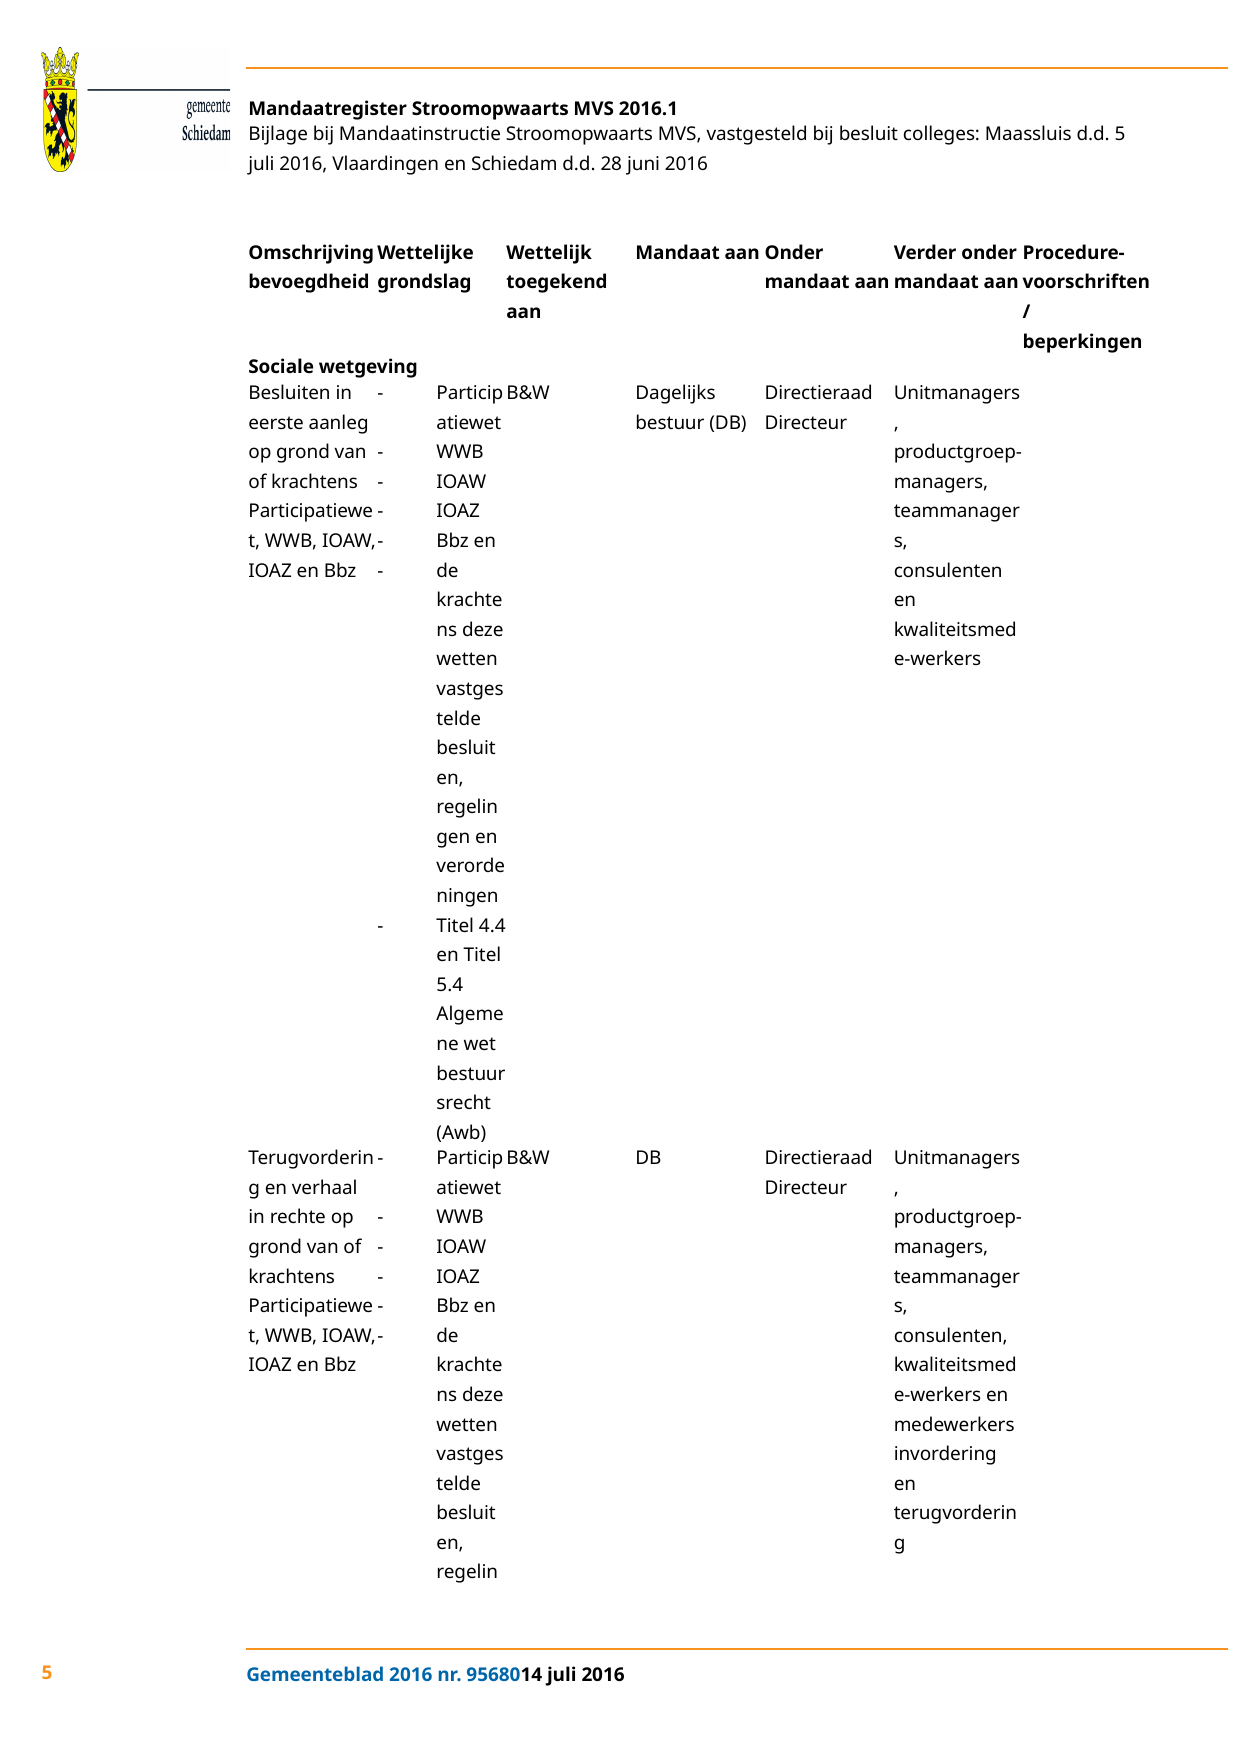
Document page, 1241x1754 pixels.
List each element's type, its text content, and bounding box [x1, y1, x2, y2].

table_header Onder mandaat aan [764, 239, 893, 353]
table_cell DB [635, 1145, 764, 1584]
table_header Wettelijke grondslag [377, 239, 506, 353]
table_cell Participatiewet WWB IOAW IOAZ Bbz en de krachtens deze wetten vastgestelde besluiten, regelingen en verordeningen Titel 4.4 en Titel 5.4 Algemene wet bestuursrecht (Awb) [377, 379, 506, 1144]
table_cell [1023, 1145, 1152, 1584]
table_cell Terugvordering en verhaal in rechte op grond van of krachtens Participatiewet, WWB, IOAW, IOAZ en Bbz [248, 1145, 377, 1584]
table_cell Besluiten in eerste aanleg op grond van of krachtens Participatiewet, WWB, IOAW, IOAZ en Bbz [248, 379, 377, 1144]
table_cell Unitmanagers, productgroep-managers, teammanagers, consulenten, kwaliteitsmede-werkers en medewerkers invordering en terugvordering [894, 1145, 1022, 1584]
table_header Wettelijk toegekend aan [506, 239, 635, 353]
table_cell B&W [506, 1145, 635, 1584]
text Bijlage bij Mandaatinstructie Stroomopwaarts MVS, vastgesteld bij besluit colleges: Maassluis d.d. 5 juli 2016, Vlaardingen en Schiedam d.d. 28 juni 2016 [248, 121, 1152, 176]
table_cell Unitmanagers, productgroep-managers, teammanagers, consulenten en kwaliteitsmede-werkers [894, 379, 1022, 1144]
table_cell [1023, 379, 1152, 1144]
table_cell Directieraad Directeur [764, 1145, 893, 1584]
table_cell Participatiewet WWB IOAW IOAZ Bbz en de krachtens deze wetten vastgestelde besluiten, regelin [377, 1145, 506, 1584]
table_cell Dagelijks bestuur (DB) [635, 379, 764, 1144]
text Mandaatregister Stroomopwaarts MVS 2016.1 [248, 95, 1152, 121]
table_header Omschrijving bevoegdheid [248, 239, 377, 353]
table_cell Directieraad Directeur [764, 379, 893, 1144]
table_header Mandaat aan [635, 239, 764, 353]
table_cell Sociale wetgeving [248, 354, 1152, 379]
picture [41, 47, 231, 172]
table_cell B&W [506, 379, 635, 1144]
table_header Procedure- voorschriften/ beperkingen [1023, 239, 1152, 353]
table_header Verder onder mandaat aan [894, 239, 1022, 353]
